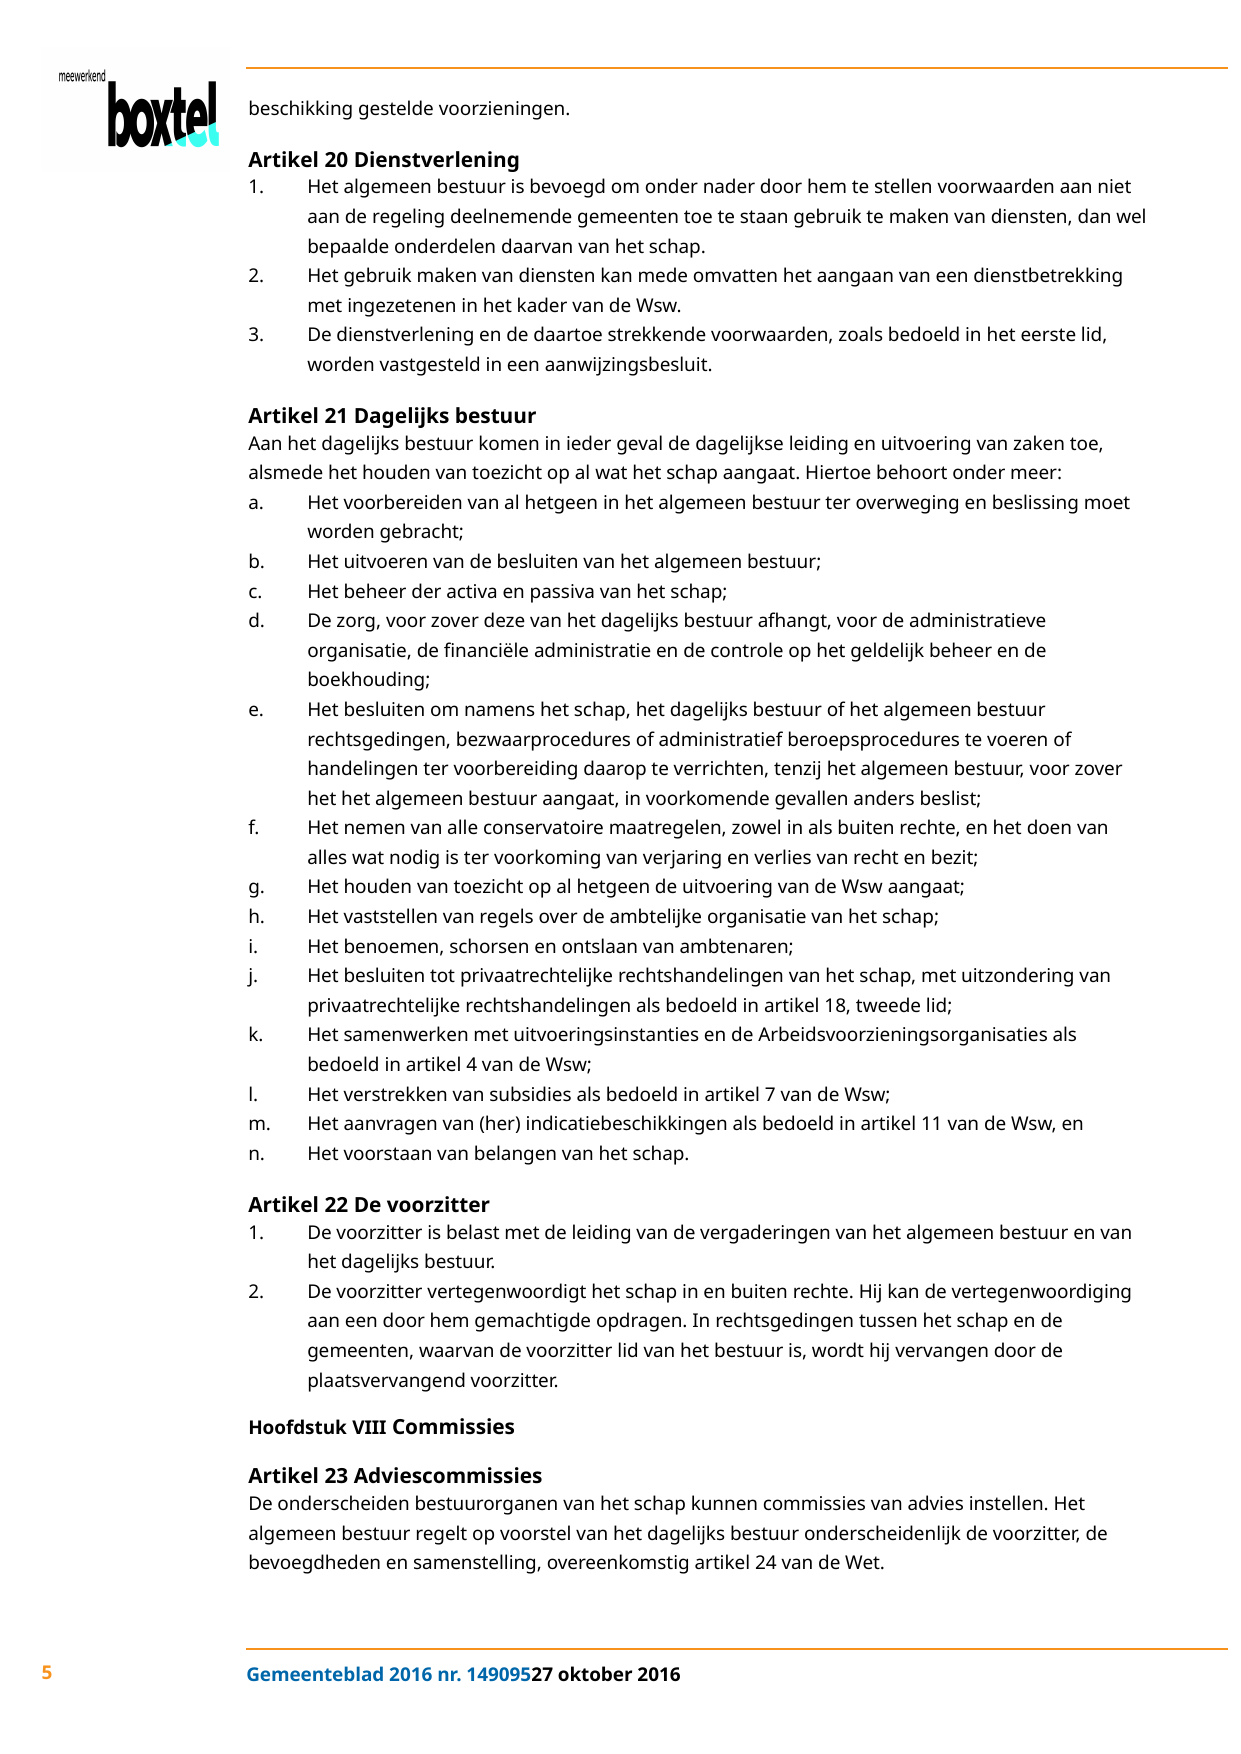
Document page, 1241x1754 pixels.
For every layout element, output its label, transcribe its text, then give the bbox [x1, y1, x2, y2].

list De dienstverlening en de daartoe strekkende voorwaarden, zoals bedoeld in het eerste lid, worden vastgesteld in een aanwijzingsbesluit. [248, 322, 1152, 377]
list Het houden van toezicht op al hetgeen de uitvoering van de Wsw aangaat; [248, 874, 1152, 899]
text De onderscheiden bestuurorganen van het schap kunnen commissies van advies instellen. Het algemeen bestuur regelt op voorstel van het dagelijks bestuur onderscheidenlijk de voorzitter, de bevoegdheden en samenstelling, overeenkomstig artikel 24 van de Wet. [248, 1490, 1152, 1575]
list Het samenwerken met uitvoeringsinstanties en de Arbeidsvoorzieningsorganisaties als bedoeld in artikel 4 van de Wsw; [248, 1022, 1152, 1077]
list Het nemen van alle conservatoire maatregelen, zowel in als buiten rechte, en het doen van alles wat nodig is ter voorkoming van verjaring en verlies van recht en bezit; [248, 814, 1152, 870]
list Het beheer der activa en passiva van het schap; [248, 578, 1152, 604]
text Artikel 20 Dienstverlening [248, 145, 1152, 174]
list De voorzitter is belast met de leiding van de vergaderingen van het algemeen bestuur en van het dagelijks bestuur. [248, 1219, 1152, 1274]
text Aan het dagelijks bestuur komen in ieder geval de dagelijkse leiding en uitvoering van zaken toe, alsmede het houden van toezicht op al wat het schap aangaat. Hiertoe behoort onder meer: [248, 430, 1152, 485]
text Artikel 21 Dagelijks bestuur [248, 402, 1152, 430]
list Het vaststellen van regels over de ambtelijke organisatie van het schap; [248, 903, 1152, 929]
list Het uitvoeren van de besluiten van het algemeen bestuur; [248, 548, 1152, 574]
list Het voorbereiden van al hetgeen in het algemeen bestuur ter overweging en beslissing moet worden gebracht; [248, 489, 1152, 544]
list Het besluiten om namens het schap, het dagelijks bestuur of het algemeen bestuur rechtsgedingen, bezwaarprocedures of administratief beroepsprocedures te voeren of handelingen ter voorbereiding daarop te verrichten, tenzij het algemeen bestuur, voor zover het het algemeen bestuur aangaat, in voorkomende gevallen anders beslist; [248, 696, 1152, 811]
list Het gebruik maken van diensten kan mede omvatten het aangaan van een dienstbetrekking met ingezetenen in het kader van de Wsw. [248, 262, 1152, 318]
list De zorg, voor zover deze van het dagelijks bestuur afhangt, voor de administratieve organisatie, de financiële administratie en de controle op het geldelijk beheer en de boekhouding; [248, 607, 1152, 692]
text Hoofdstuk VIII Commissies [248, 1412, 1152, 1441]
list Het verstrekken van subsidies als bedoeld in artikel 7 van de Wsw; [248, 1081, 1152, 1107]
list Het benoemen, schorsen en ontslaan van ambtenaren; [248, 933, 1152, 959]
text Artikel 23 Adviescommissies [248, 1462, 1152, 1490]
list Het aanvragen van (her) indicatiebeschikkingen als bedoeld in artikel 11 van de Wsw, en [248, 1110, 1152, 1136]
list Het voorstaan van belangen van het schap. [248, 1140, 1152, 1166]
text Artikel 22 De voorzitter [248, 1190, 1152, 1219]
list Het algemeen bestuur is bevoegd om onder nader door hem te stellen voorwaarden aan niet aan de regeling deelnemende gemeenten toe te staan gebruik te maken van diensten, dan wel bepaalde onderdelen daarvan van het schap. [248, 174, 1152, 258]
list Het besluiten tot privaatrechtelijke rechtshandelingen van het schap, met uitzondering van privaatrechtelijke rechtshandelingen als bedoeld in artikel 18, tweede lid; [248, 962, 1152, 1018]
text beschikking gestelde voorzieningen. [248, 95, 1152, 121]
list De voorzitter vertegenwoordigt het schap in en buiten rechte. Hij kan de vertegenwoordiging aan een door hem gemachtigde opdragen. In rechtsgedingen tussen het schap en de gemeenten, waarvan de voorzitter lid van het bestuur is, wordt hij vervangen door de plaatsvervangend voorzitter. [248, 1278, 1152, 1392]
picture [41, 47, 231, 172]
